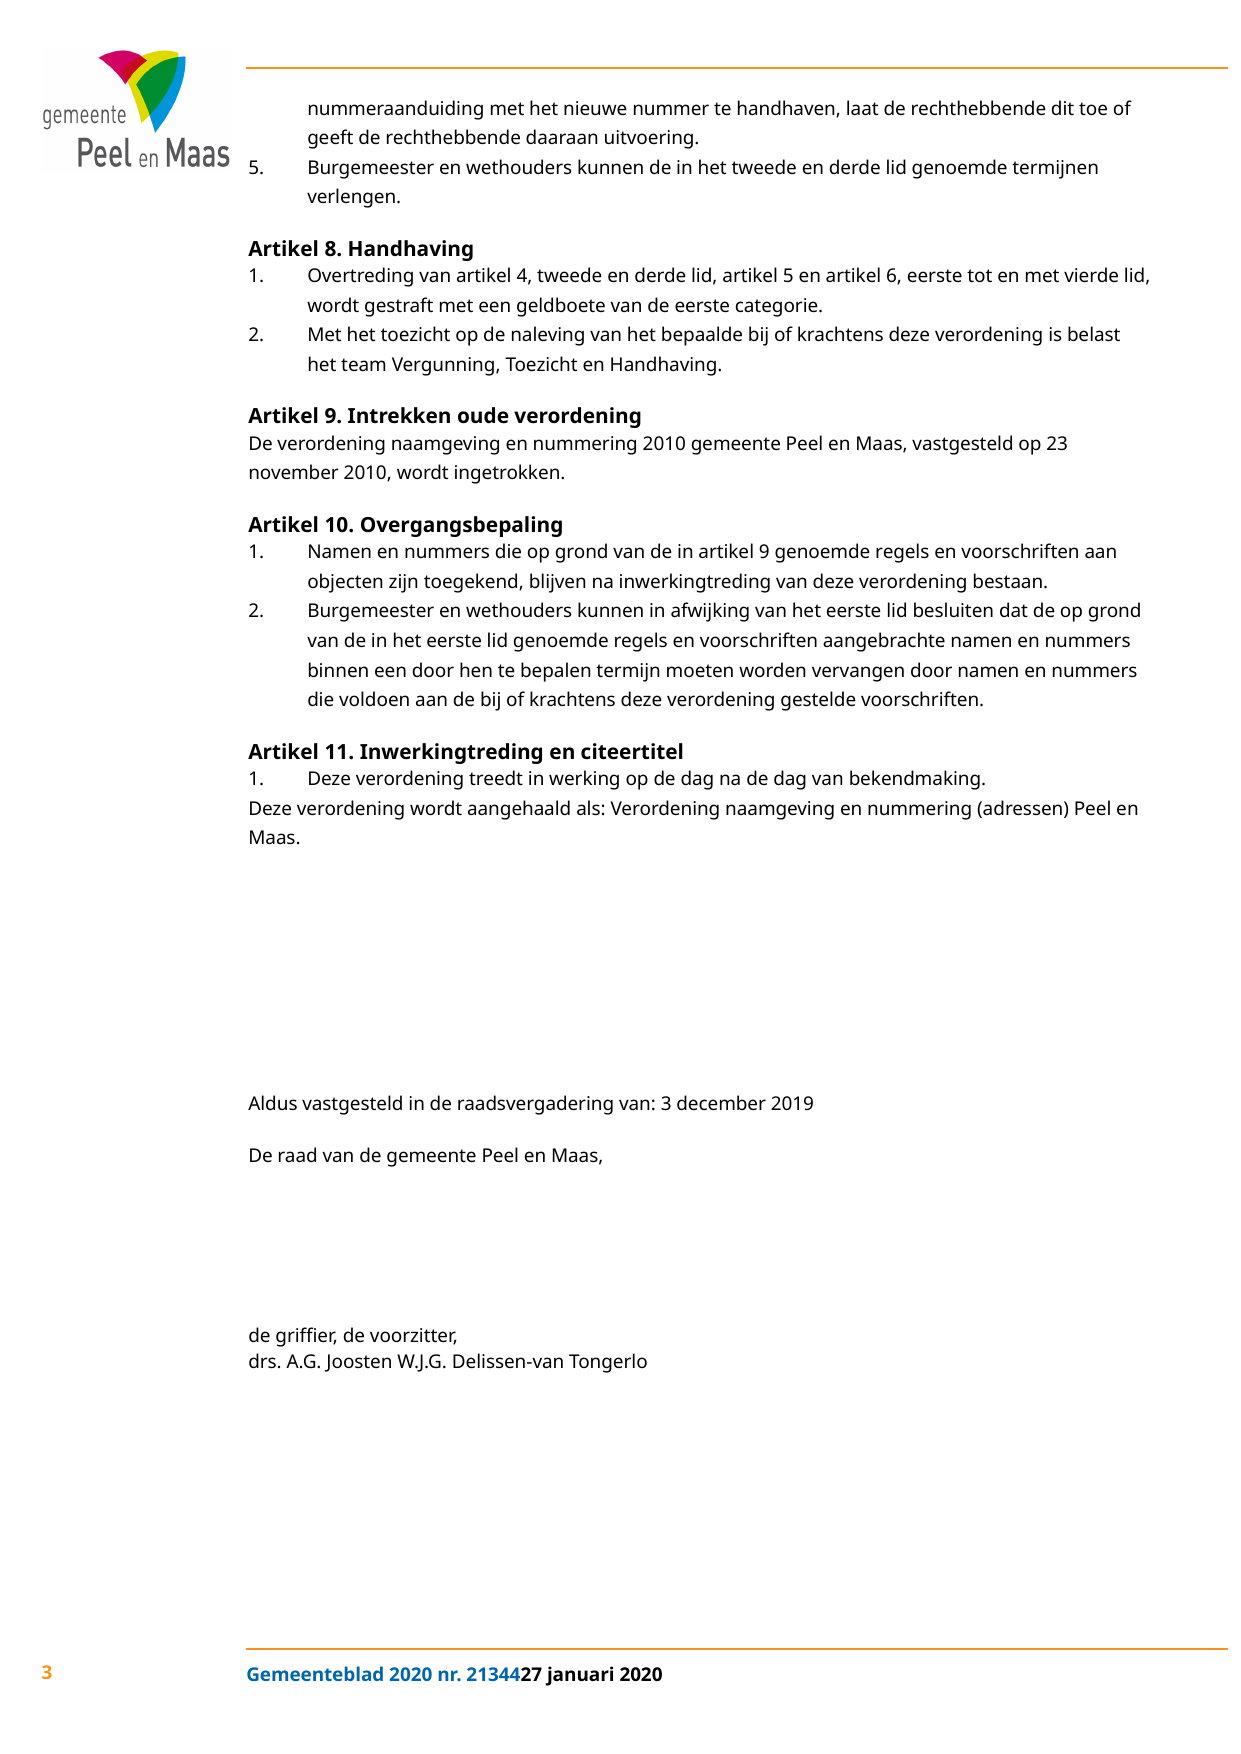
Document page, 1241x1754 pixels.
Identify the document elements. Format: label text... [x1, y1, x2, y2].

text Aldus vastgesteld in de raadsvergadering van: 3 december 2019 [248, 1091, 1152, 1116]
list Overtreding van artikel 4, tweede en derde lid, artikel 5 en artikel 6, eerste tot en met vierde lid, wordt gestraft met een geldboete van de eerste categorie. [248, 262, 1152, 318]
text Artikel 10. Overgangsbepaling [248, 510, 1152, 538]
list Namen en nummers die op grond van de in artikel 9 genoemde regels en voorschriften aan objecten zijn toegekend, blijven na inwerkingtreding van deze verordening bestaan. [248, 538, 1152, 594]
text drs. A.G. Joosten W.J.G. Delissen-van Tongerlo [248, 1348, 1152, 1374]
text Deze verordening wordt aangehaald als: Verordening naamgeving en nummering (adressen) Peel en Maas. [248, 795, 1152, 850]
list Burgemeester en wethouders kunnen de in het tweede en derde lid genoemde termijnen verlengen. [248, 154, 1152, 209]
list nummeraanduiding met het nieuwe nummer te handhaven, laat de rechthebbende dit toe of geeft de rechthebbende daaraan uitvoering. [248, 95, 1152, 150]
list Deze verordening treedt in werking op de dag na de dag van bekendmaking. [248, 765, 1152, 791]
text De raad van de gemeente Peel en Maas, [248, 1142, 1152, 1168]
list Burgemeester en wethouders kunnen in afwijking van het eerste lid besluiten dat de op grond van de in het eerste lid genoemde regels en voorschriften aangebrachte namen en nummers binnen een door hen te bepalen termijn moeten worden vervangen door namen en nummers die voldoen aan de bij of krachtens deze verordening gestelde voorschriften. [248, 598, 1152, 712]
text Artikel 8. Handhaving [248, 234, 1152, 262]
text Artikel 9. Intrekken oude verordening [248, 402, 1152, 430]
text De verordening naamgeving en nummering 2010 gemeente Peel en Maas, vastgesteld op 23 november 2010, wordt ingetrokken. [248, 430, 1152, 485]
text Artikel 11. Inwerkingtreding en citeertitel [248, 737, 1152, 765]
text de griffier, de voorzitter, [248, 1322, 1152, 1348]
list Met het toezicht op de naleving van het bepaalde bij of krachtens deze verordening is belast het team Vergunning, Toezicht en Handhaving. [248, 322, 1152, 377]
picture [41, 47, 231, 172]
